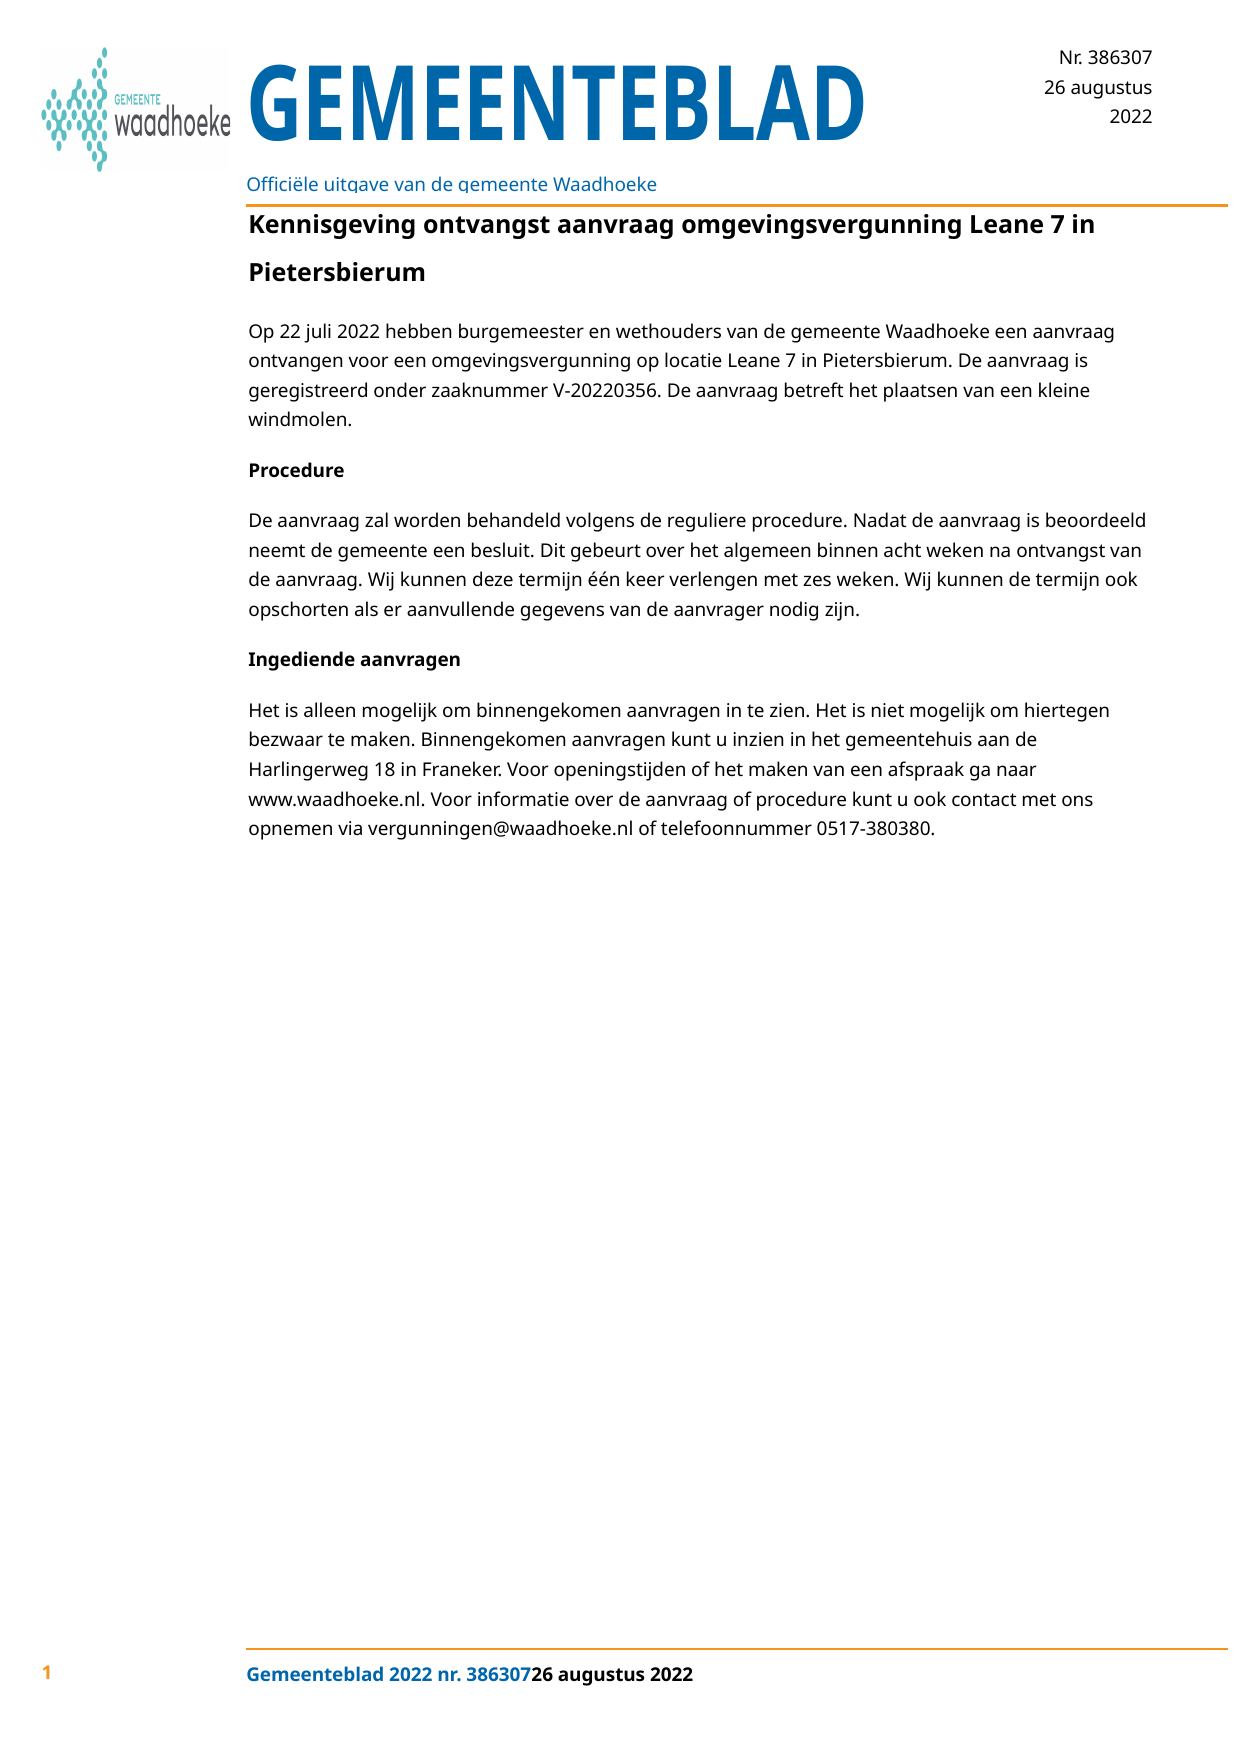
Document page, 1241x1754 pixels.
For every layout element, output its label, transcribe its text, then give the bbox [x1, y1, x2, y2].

text Het is alleen mogelijk om binnengekomen aanvragen in te zien. Het is niet mogelijk om hiertegen bezwaar te maken. Binnengekomen aanvragen kunt u inzien in het gemeentehuis aan de Harlingerweg 18 in Franeker. Voor openingstijden of het maken van een afspraak ga naar www.waadhoeke.nl. Voor informatie over de aanvraag of procedure kunt u ook contact met ons opnemen via vergunningen@waadhoeke.nl of telefoonnummer 0517-380380. [248, 697, 1152, 841]
text Kennisgeving ontvangst aanvraag omgevingsvergunning Leane 7 in Pietersbierum [248, 207, 1152, 288]
text De aanvraag zal worden behandeld volgens de reguliere procedure. Nadat de aanvraag is beoordeeld neemt de gemeente een besluit. Dit gebeurt over het algemeen binnen acht weken na ontvangst van de aanvraag. Wij kunnen deze termijn één keer verlengen met zes weken. Wij kunnen de termijn ook opschorten als er aanvullende gegevens van de aanvrager nodig zijn. [248, 507, 1152, 622]
text Ingediende aanvragen [248, 647, 1152, 672]
text Op 22 juli 2022 hebben burgemeester en wethouders van de gemeente Waadhoeke een aanvraag ontvangen voor een omgevingsvergunning op locatie Leane 7 in Pietersbierum. De aanvraag is geregistreerd onder zaaknummer V-20220356. De aanvraag betreft het plaatsen van een kleine windmolen. [248, 318, 1152, 432]
text Procedure [248, 457, 1152, 483]
picture [41, 47, 231, 172]
